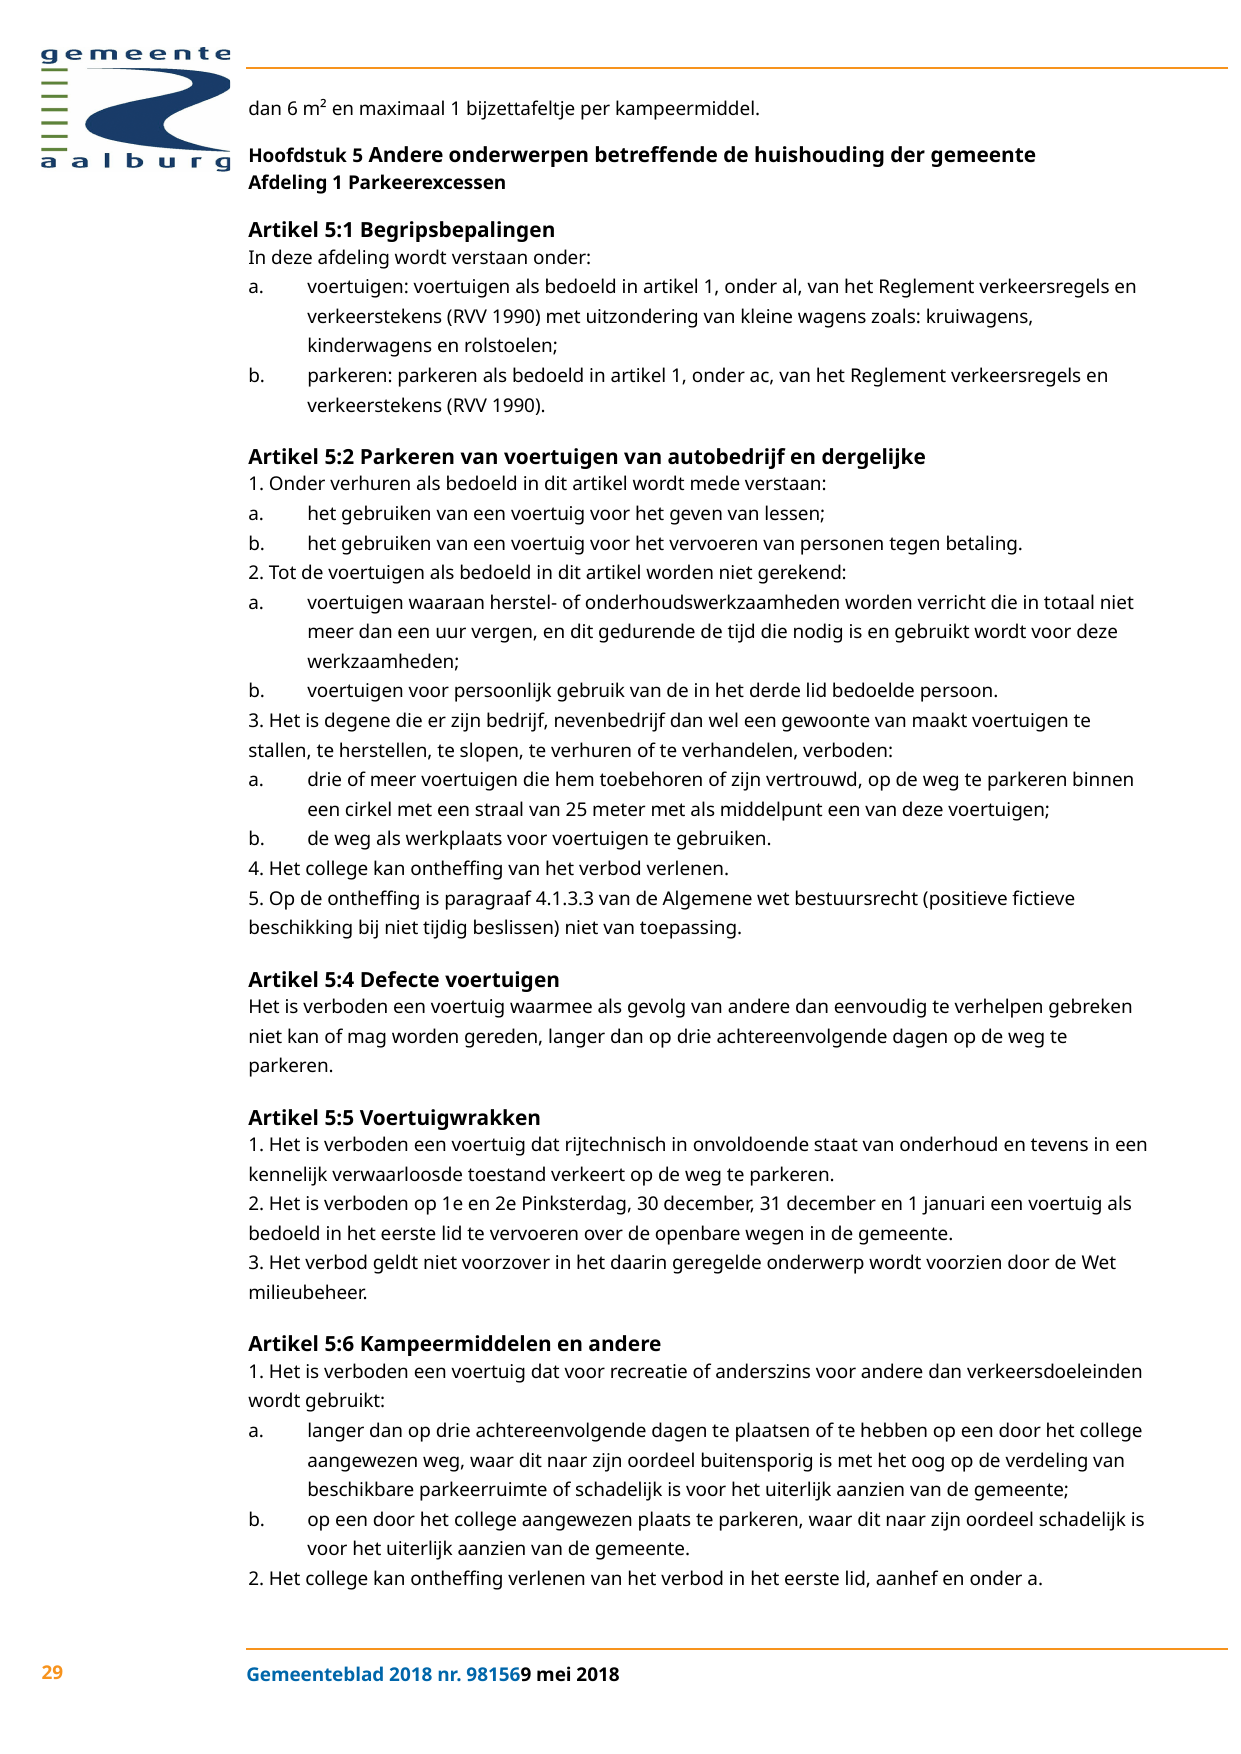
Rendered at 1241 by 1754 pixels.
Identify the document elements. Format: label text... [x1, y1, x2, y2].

list voertuigen: voertuigen als bedoeld in artikel 1, onder al, van het Reglement verkeersregels en verkeerstekens (RVV 1990) met uitzondering van kleine wagens zoals: kruiwagens, kinderwagens en rolstoelen; [248, 273, 1152, 358]
text 5. Op de ontheffing is paragraaf 4.1.3.3 van de Algemene wet bestuursrecht (positieve fictieve beschikking bij niet tijdig beslissen) niet van toepassing. [248, 885, 1152, 940]
text Artikel 5:6 Kampeermiddelen en andere [248, 1329, 1152, 1358]
text 1. Onder verhuren als bedoeld in dit artikel wordt mede verstaan: [248, 471, 1152, 496]
list drie of meer voertuigen die hem toebehoren of zijn vertrouwd, op de weg te parkeren binnen een cirkel met een straal van 25 meter met als middelpunt een van deze voertuigen; [248, 766, 1152, 822]
list parkeren: parkeren als bedoeld in artikel 1, onder ac, van het Reglement verkeersregels en verkeerstekens (RVV 1990). [248, 362, 1152, 417]
text Artikel 5:5 Voertuigwrakken [248, 1103, 1152, 1131]
text Hoofdstuk 5 Andere onderwerpen betreffende de huishouding der gemeente [248, 140, 1152, 169]
text 1. Het is verboden een voertuig dat voor recreatie of anderszins voor andere dan verkeersdoeleinden wordt gebruikt: [248, 1358, 1152, 1413]
text 2. Het is verboden op 1e en 2e Pinksterdag, 30 december, 31 december en 1 januari een voertuig als bedoeld in het eerste lid te vervoeren over de openbare wegen in de gemeente. [248, 1190, 1152, 1246]
list voertuigen voor persoonlijk gebruik van de in het derde lid bedoelde persoon. [248, 678, 1152, 703]
text Het is verboden een voertuig waarmee als gevolg van andere dan eenvoudig te verhelpen gebreken niet kan of mag worden gereden, langer dan op drie achtereenvolgende dagen op de weg te parkeren. [248, 993, 1152, 1078]
list voertuigen waaraan herstel- of onderhoudswerkzaamheden worden verricht die in totaal niet meer dan een uur vergen, en dit gedurende de tijd die nodig is en gebruikt wordt voor deze werkzaamheden; [248, 589, 1152, 674]
text Artikel 5:2 Parkeren van voertuigen van autobedrijf en dergelijke [248, 442, 1152, 471]
text 4. Het college kan ontheffing van het verbod verlenen. [248, 855, 1152, 881]
text 3. Het is degene die er zijn bedrijf, nevenbedrijf dan wel een gewoonte van maakt voertuigen te stallen, te herstellen, te slopen, te verhuren of te verhandelen, verboden: [248, 707, 1152, 763]
list op een door het college aangewezen plaats te parkeren, waar dit naar zijn oordeel schadelijk is voor het uiterlijk aanzien van de gemeente. [248, 1506, 1152, 1561]
list de weg als werkplaats voor voertuigen te gebruiken. [248, 826, 1152, 851]
list het gebruiken van een voertuig voor het vervoeren van personen tegen betaling. [248, 530, 1152, 556]
list langer dan op drie achtereenvolgende dagen te plaatsen of te hebben op een door het college aangewezen weg, waar dit naar zijn oordeel buitensporig is met het oog op de verdeling van beschikbare parkeerruimte of schadelijk is voor het uiterlijk aanzien van de gemeente; [248, 1417, 1152, 1502]
list het gebruiken van een voertuig voor het geven van lessen; [248, 500, 1152, 526]
text Artikel 5:1 Begripsbepalingen [248, 215, 1152, 244]
picture [41, 47, 231, 172]
text 2. Het college kan ontheffing verlenen van het verbod in het eerste lid, aanhef en onder a. [248, 1565, 1152, 1591]
text dan 6 m² en maximaal 1 bijzettafeltje per kampeermiddel. [248, 95, 1152, 121]
text 1. Het is verboden een voertuig dat rijtechnisch in onvoldoende staat van onderhoud en tevens in een kennelijk verwaarloosde toestand verkeert op de weg te parkeren. [248, 1131, 1152, 1187]
text In deze afdeling wordt verstaan onder: [248, 244, 1152, 269]
text Afdeling 1 Parkeerexcessen [248, 169, 1152, 194]
text Artikel 5:4 Defecte voertuigen [248, 965, 1152, 993]
text 2. Tot de voertuigen als bedoeld in dit artikel worden niet gerekend: [248, 559, 1152, 585]
text 3. Het verbod geldt niet voorzover in het daarin geregelde onderwerp wordt voorzien door de Wet milieubeheer. [248, 1249, 1152, 1305]
